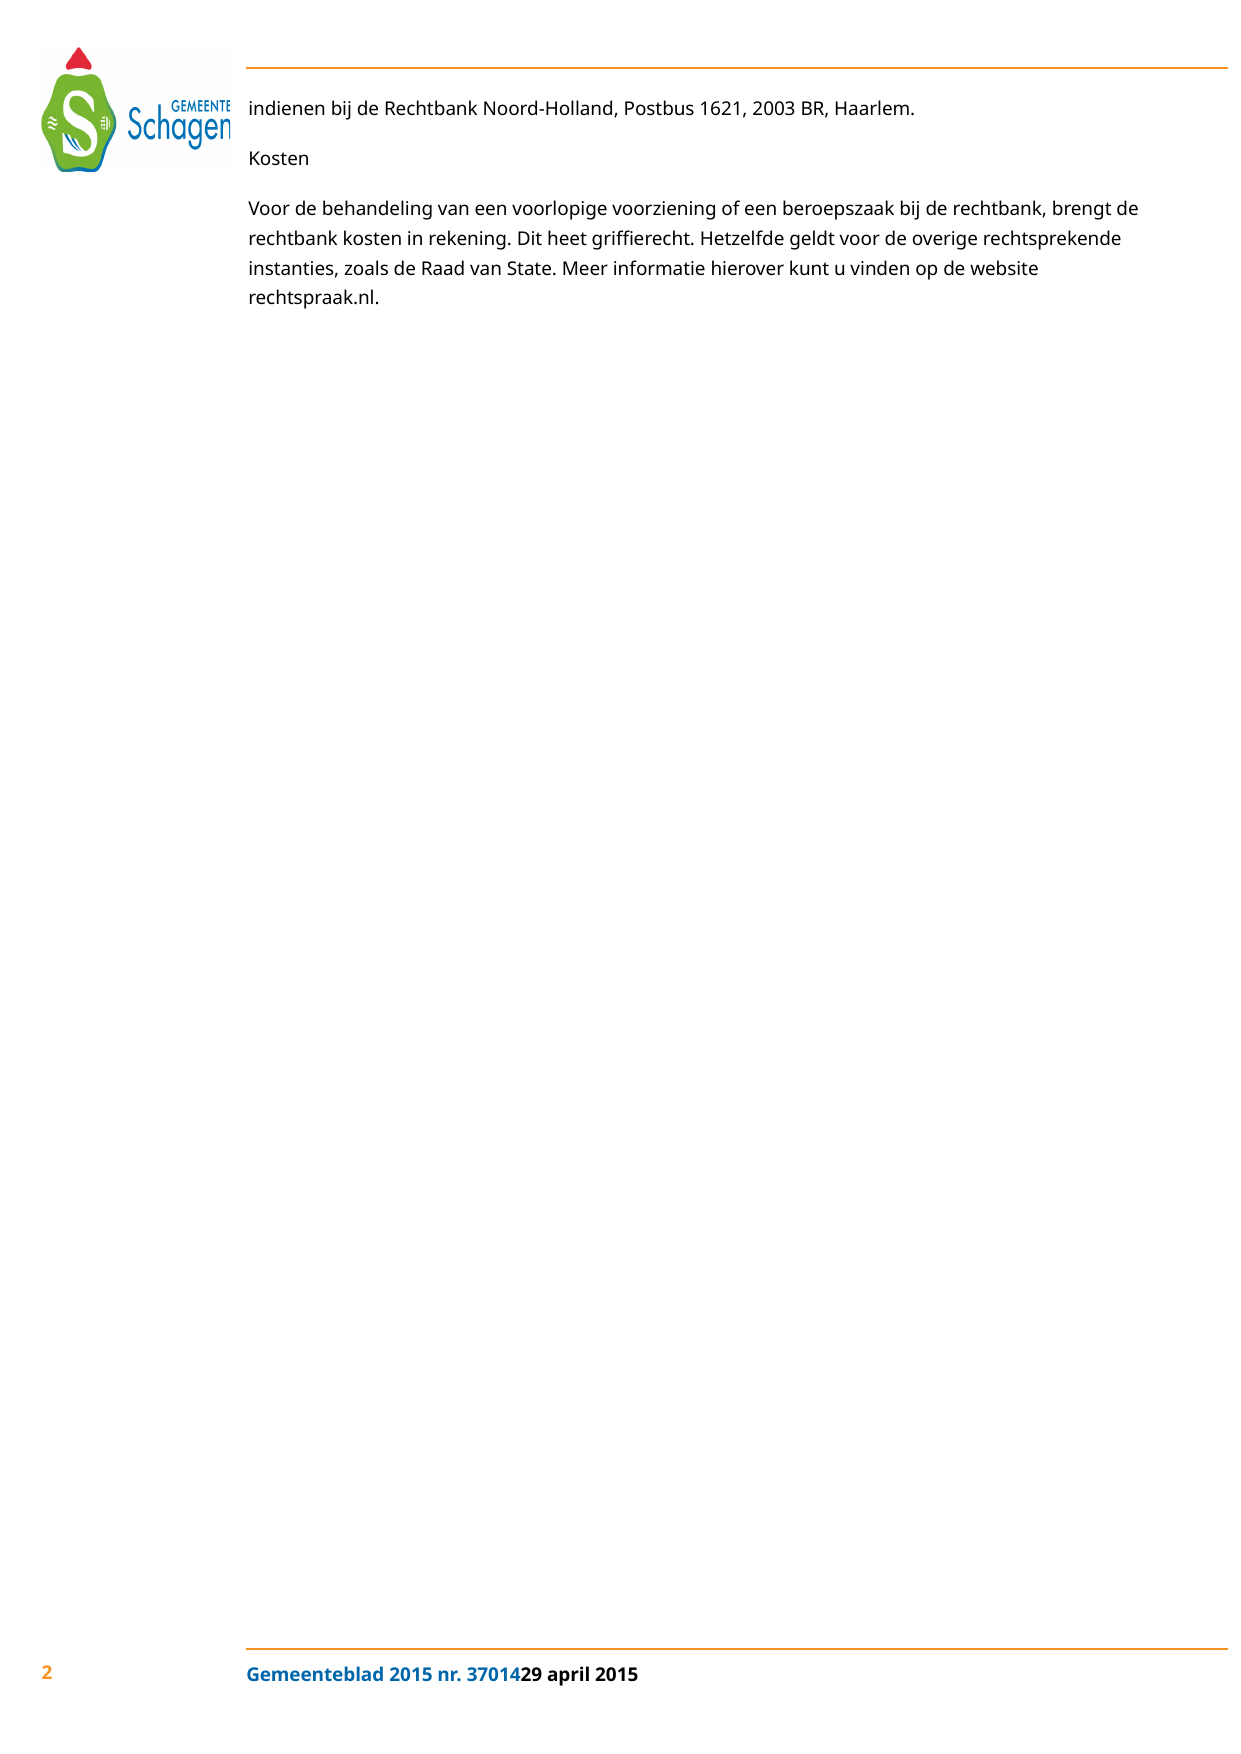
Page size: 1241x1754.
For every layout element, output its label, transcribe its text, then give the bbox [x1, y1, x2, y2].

text indienen bij de Rechtbank Noord-Holland, Postbus 1621, 2003 BR, Haarlem. [248, 95, 1152, 121]
text Voor de behandeling van een voorlopige voorziening of een beroepszaak bij de rechtbank, brengt de rechtbank kosten in rekening. Dit heet griffierecht. Hetzelfde geldt voor de overige rechtsprekende instanties, zoals de Raad van State. Meer informatie hierover kunt u vinden op de website rechtspraak.nl. [248, 196, 1152, 310]
text Kosten [248, 145, 1152, 171]
picture [41, 47, 231, 172]
